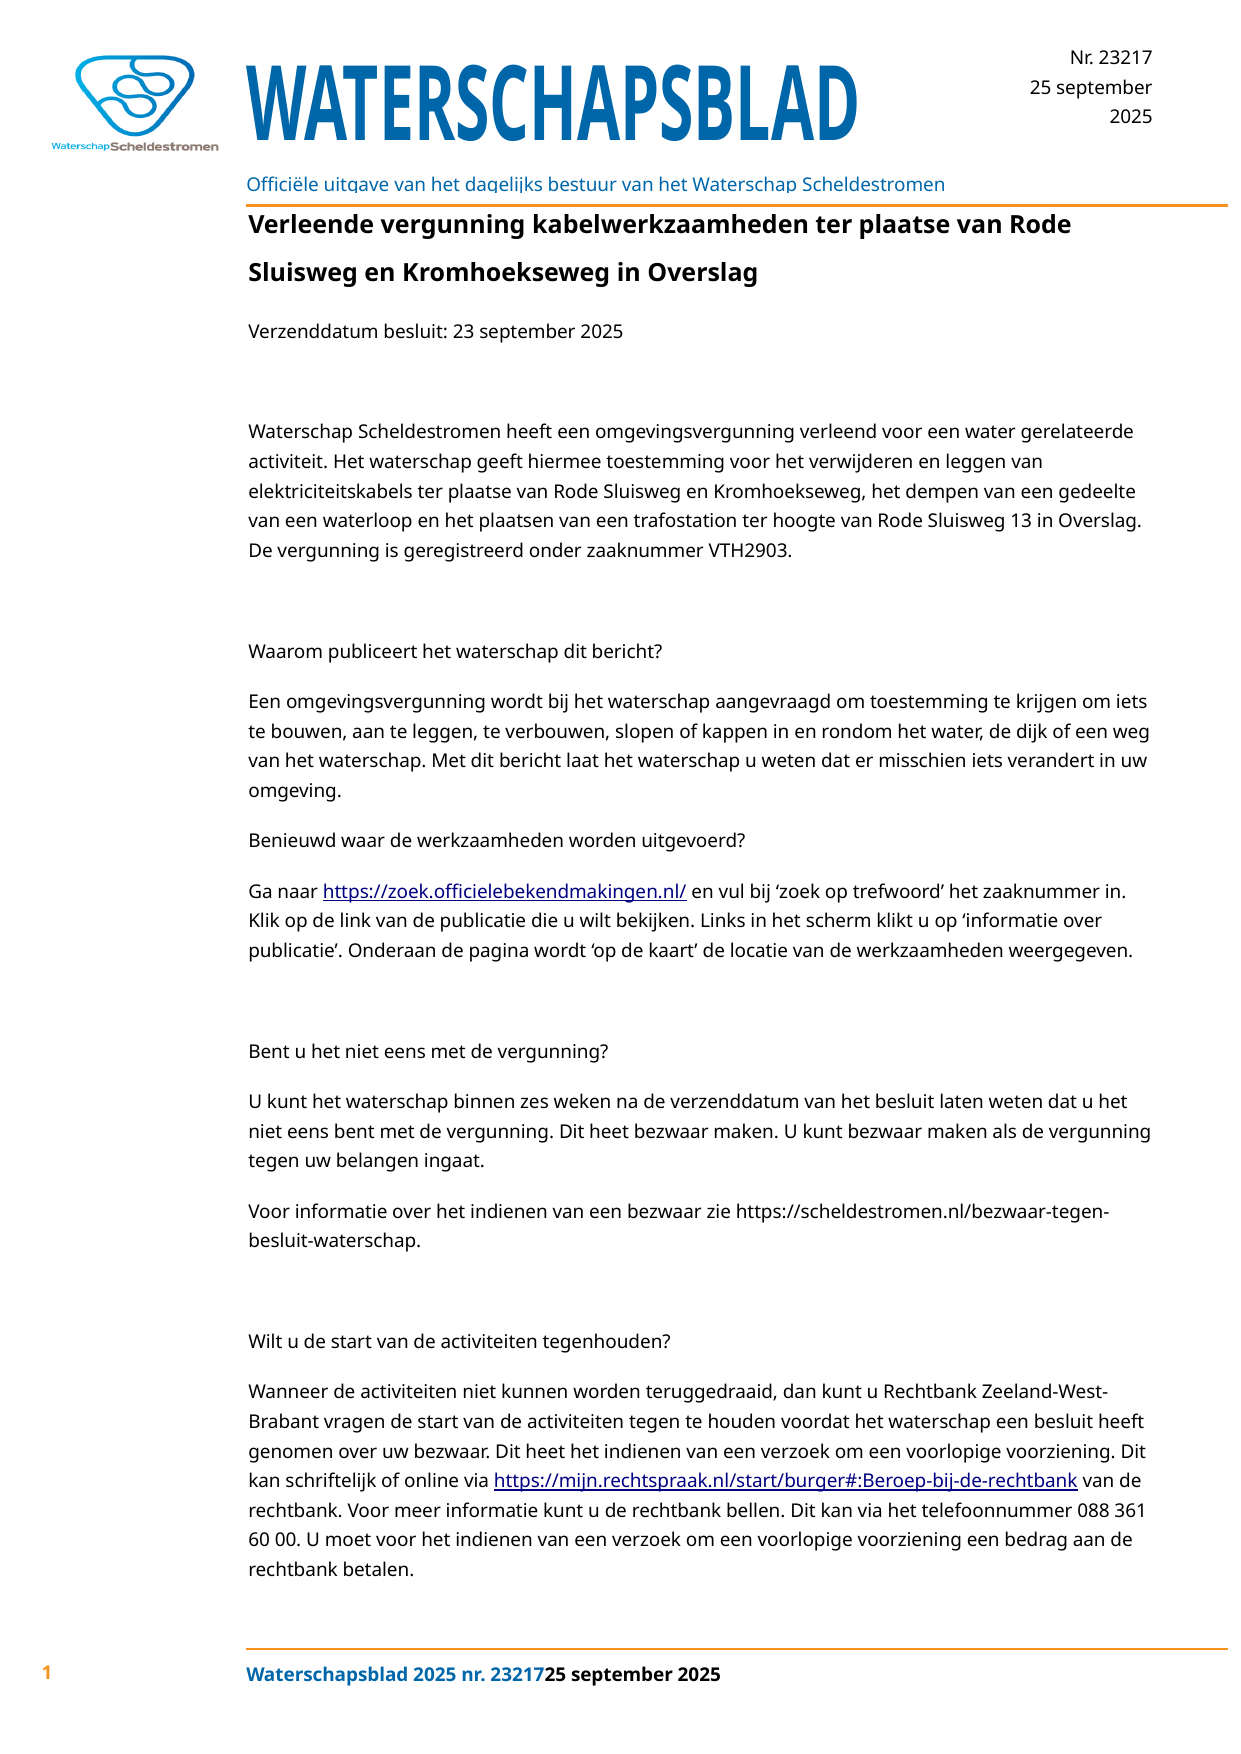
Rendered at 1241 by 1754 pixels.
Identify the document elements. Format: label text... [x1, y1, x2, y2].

text U kunt het waterschap binnen zes weken na de verzenddatum van het besluit laten weten dat u het niet eens bent met de vergunning. Dit heet bezwaar maken. U kunt bezwaar maken als de vergunning tegen uw belangen ingaat. [248, 1088, 1152, 1173]
text Wilt u de start van de activiteiten tegenhouden? [248, 1328, 1152, 1354]
text Een omgevingsvergunning wordt bij het waterschap aangevraagd om toestemming te krijgen om iets te bouwen, aan te leggen, te verbouwen, slopen of kappen in en rondom het water, de dijk of een weg van het waterschap. Met dit bericht laat het waterschap u weten dat er misschien iets verandert in uw omgeving. [248, 688, 1152, 803]
text Verzenddatum besluit: 23 september 2025 [248, 318, 1152, 344]
text Bent u het niet eens met de vergunning? [248, 1038, 1152, 1064]
text Benieuwd waar de werkzaamheden worden uitgevoerd? [248, 827, 1152, 853]
text Verleende vergunning kabelwerkzaamheden ter plaatse van Rode Sluisweg en Kromhoekseweg in Overslag [248, 207, 1152, 288]
picture [41, 47, 231, 172]
text Waterschap Scheldestromen heeft een omgevingsvergunning verleend voor een water gerelateerde activiteit. Het waterschap geeft hiermee toestemming voor het verwijderen en leggen van elektriciteitskabels ter plaatse van Rode Sluisweg en Kromhoekseweg, het dempen van een gedeelte van een waterloop en het plaatsen van een trafostation ter hoogte van Rode Sluisweg 13 in Overslag. De vergunning is geregistreerd onder zaaknummer VTH2903. [248, 419, 1152, 563]
text Waarom publiceert het waterschap dit bericht? [248, 638, 1152, 664]
text Voor informatie over het indienen van een bezwaar zie https://scheldestromen.nl/bezwaar-tegen-besluit-waterschap. [248, 1198, 1152, 1253]
text Ga naar https://zoek.officielebekendmakingen.nl/ en vul bij ‘zoek op trefwoord’ het zaaknummer in. Klik op de link van de publicatie die u wilt bekijken. Links in het scherm klikt u op ‘informatie over publicatie’. Onderaan de pagina wordt ‘op de kaart’ de locatie van de werkzaamheden weergegeven. [248, 878, 1152, 963]
text Wanneer de activiteiten niet kunnen worden teruggedraaid, dan kunt u Rechtbank Zeeland-West-Brabant vragen de start van de activiteiten tegen te houden voordat het waterschap een besluit heeft genomen over uw bezwaar. Dit heet het indienen van een verzoek om een voorlopige voorziening. Dit kan schriftelijk of online via https://mijn.rechtspraak.nl/start/burger#:Beroep-bij-de-rechtbank van de rechtbank. Voor meer informatie kunt u de rechtbank bellen. Dit kan via het telefoonnummer 088 361 60 00. U moet voor het indienen van een verzoek om een voorlopige voorziening een bedrag aan de rechtbank betalen. [248, 1379, 1152, 1582]
